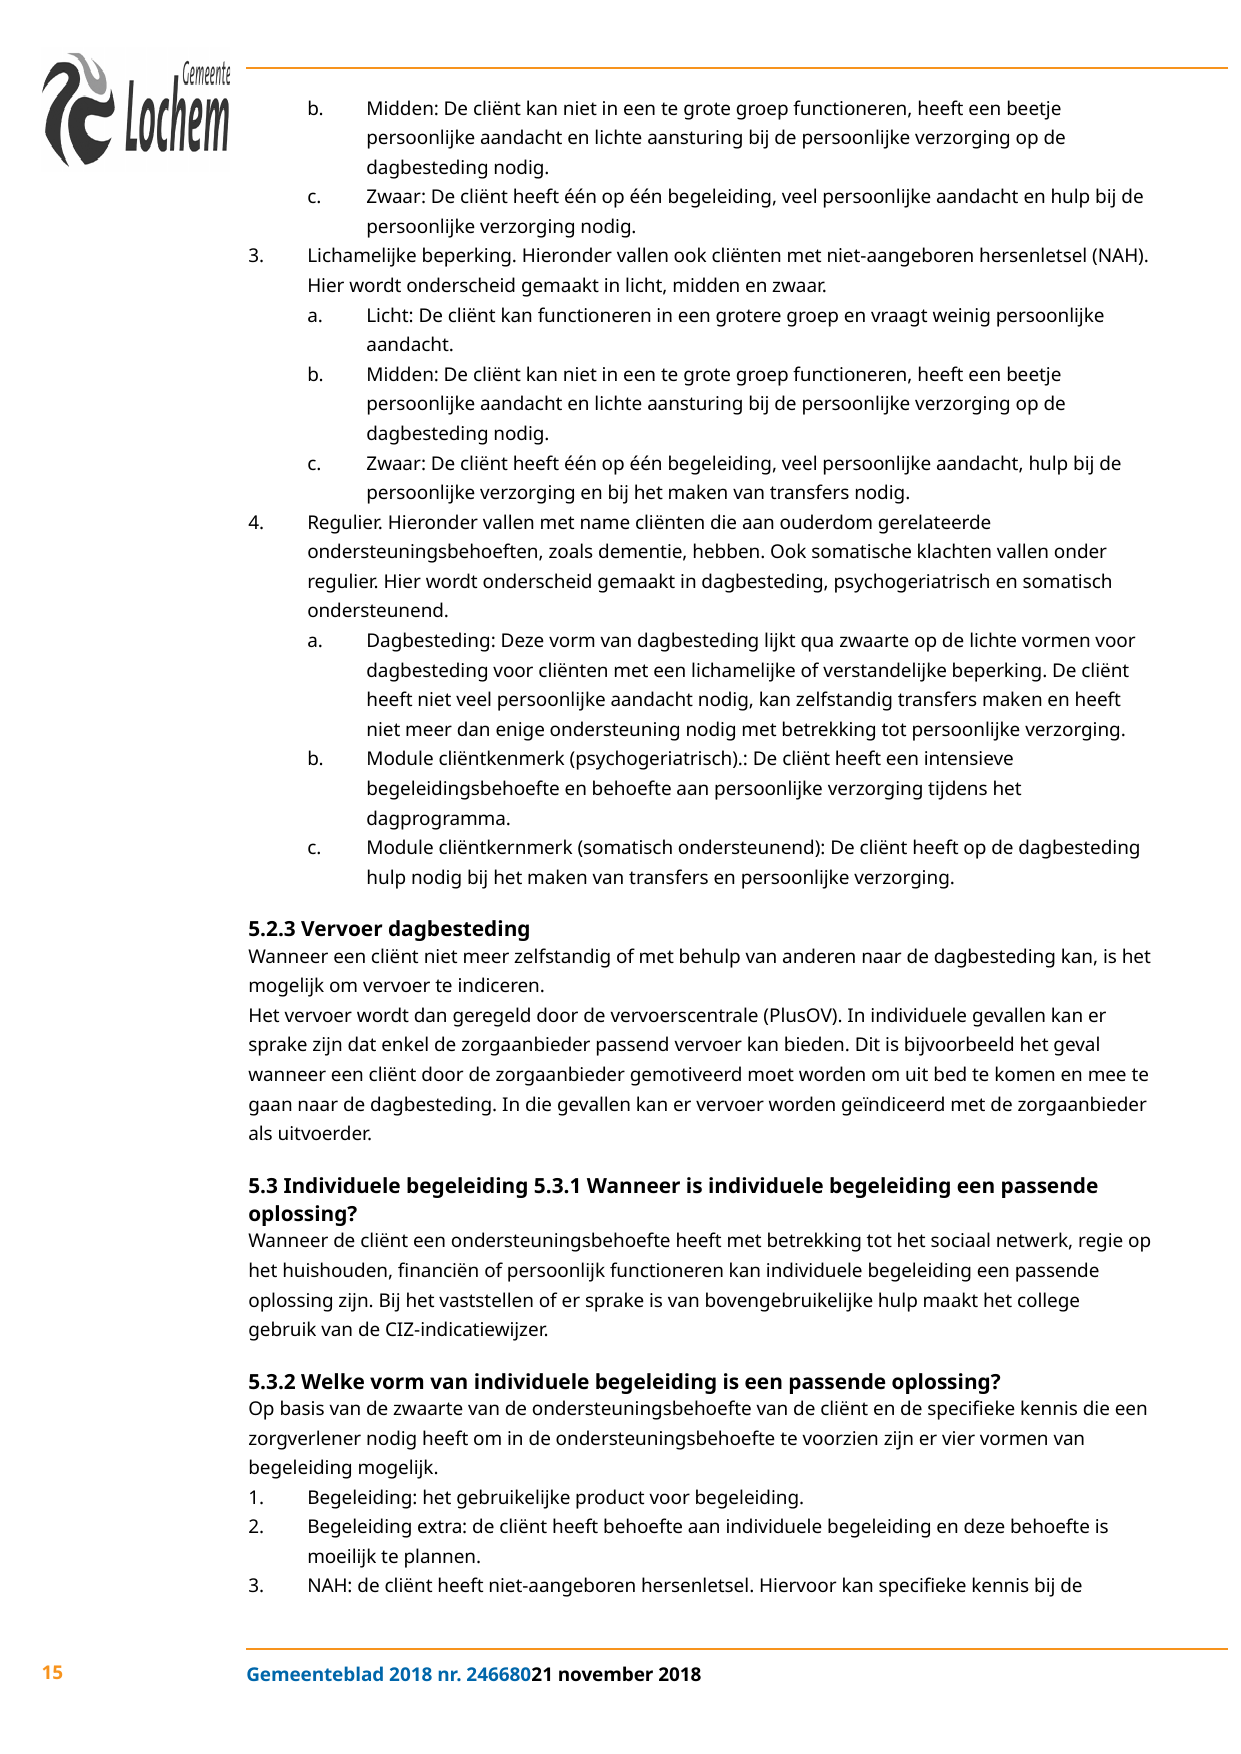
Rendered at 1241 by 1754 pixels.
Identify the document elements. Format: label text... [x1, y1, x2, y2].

list Begeleiding extra: de cliënt heeft behoefte aan individuele begeleiding en deze behoefte is moeilijk te plannen. [248, 1513, 1152, 1569]
list Begeleiding: het gebruikelijke product voor begeleiding. [248, 1484, 1152, 1510]
list Module cliëntkernmerk (somatisch ondersteunend): De cliënt heeft op de dagbesteding hulp nodig bij het maken van transfers en persoonlijke verzorging. [307, 834, 1152, 890]
text 5.3.2 Welke vorm van individuele begeleiding is een passende oplossing? [248, 1367, 1152, 1395]
list Dagbesteding: Deze vorm van dagbesteding lijkt qua zwaarte op de lichte vormen voor dagbesteding voor cliënten met een lichamelijke of verstandelijke beperking. De cliënt heeft niet veel persoonlijke aandacht nodig, kan zelfstandig transfers maken en heeft niet meer dan enige ondersteuning nodig met betrekking tot persoonlijke verzorging. [307, 627, 1152, 742]
picture [41, 47, 231, 172]
text 5.2.3 Vervoer dagbesteding [248, 914, 1152, 943]
list Regulier. Hieronder vallen met name cliënten die aan ouderdom gerelateerde ondersteuningsbehoeften, zoals dementie, hebben. Ook somatische klachten vallen onder regulier. Hier wordt onderscheid gemaakt in dagbesteding, psychogeriatrisch en somatisch ondersteunend. [248, 509, 1152, 623]
list Midden: De cliënt kan niet in een te grote groep functioneren, heeft een beetje persoonlijke aandacht en lichte aansturing bij de persoonlijke verzorging op de dagbesteding nodig. [307, 361, 1152, 446]
text Wanneer de cliënt een ondersteuningsbehoefte heeft met betrekking tot het sociaal netwerk, regie op het huishouden, financiën of persoonlijk functioneren kan individuele begeleiding een passende oplossing zijn. Bij het vaststellen of er sprake is van bovengebruikelijke hulp maakt het college gebruik van de CIZ-indicatiewijzer. [248, 1228, 1152, 1342]
list Lichamelijke beperking. Hieronder vallen ook cliënten met niet-aangeboren hersenletsel (NAH). Hier wordt onderscheid gemaakt in licht, midden en zwaar. [248, 243, 1152, 298]
list Zwaar: De cliënt heeft één op één begeleiding, veel persoonlijke aandacht, hulp bij de persoonlijke verzorging en bij het maken van transfers nodig. [307, 450, 1152, 505]
text 5.3 Individuele begeleiding 5.3.1 Wanneer is individuele begeleiding een passende oplossing? [248, 1171, 1152, 1228]
text Wanneer een cliënt niet meer zelfstandig of met behulp van anderen naar de dagbesteding kan, is het mogelijk om vervoer te indiceren. [248, 943, 1152, 998]
list NAH: de cliënt heeft niet-aangeboren hersenletsel. Hiervoor kan specifieke kennis bij de [248, 1573, 1152, 1598]
list Midden: De cliënt kan niet in een te grote groep functioneren, heeft een beetje persoonlijke aandacht en lichte aansturing bij de persoonlijke verzorging op de dagbesteding nodig. [307, 95, 1152, 180]
list Licht: De cliënt kan functioneren in een grotere groep en vraagt weinig persoonlijke aandacht. [307, 302, 1152, 357]
list Module cliëntkenmerk (psychogeriatrisch).: De cliënt heeft een intensieve begeleidingsbehoefte en behoefte aan persoonlijke verzorging tijdens het dagprogramma. [307, 746, 1152, 831]
list Zwaar: De cliënt heeft één op één begeleiding, veel persoonlijke aandacht en hulp bij de persoonlijke verzorging nodig. [307, 183, 1152, 239]
text Het vervoer wordt dan geregeld door de vervoerscentrale (PlusOV). In individuele gevallen kan er sprake zijn dat enkel de zorgaanbieder passend vervoer kan bieden. Dit is bijvoorbeeld het geval wanneer een cliënt door de zorgaanbieder gemotiveerd moet worden om uit bed te komen en mee te gaan naar de dagbesteding. In die gevallen kan er vervoer worden geïndiceerd met de zorgaanbieder als uitvoerder. [248, 1002, 1152, 1146]
text Op basis van de zwaarte van de ondersteuningsbehoefte van de cliënt en de specifieke kennis die een zorgverlener nodig heeft om in de ondersteuningsbehoefte te voorzien zijn er vier vormen van begeleiding mogelijk. [248, 1395, 1152, 1480]
